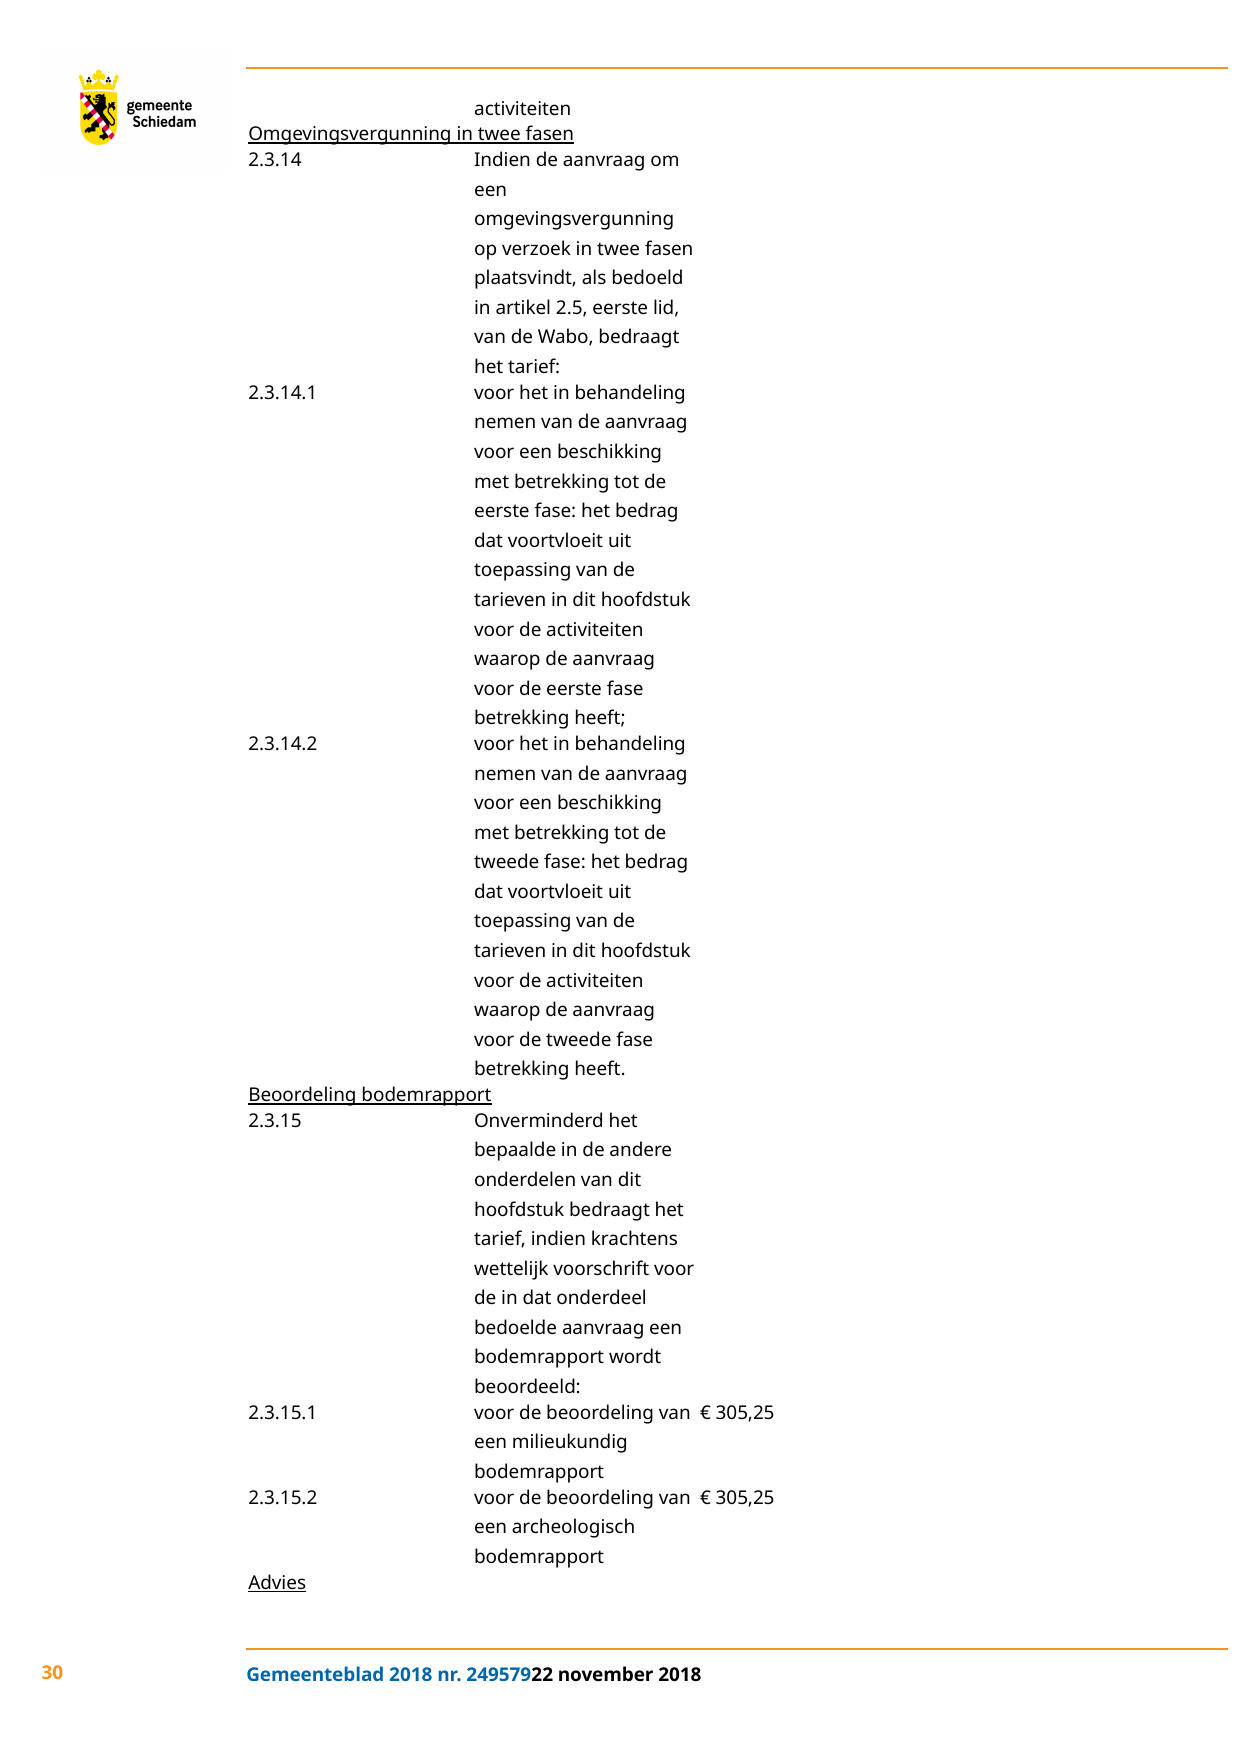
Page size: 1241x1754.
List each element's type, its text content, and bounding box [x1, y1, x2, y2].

table_cell [926, 1107, 1152, 1399]
table_cell Omgevingsvergunning in twee fasen [248, 121, 1152, 146]
table_cell 2.3.14.1 [248, 379, 474, 730]
table_cell 2.3.15 [248, 1107, 474, 1399]
table_cell [926, 146, 1152, 379]
table_cell Onverminderd het bepaalde in de andere onderdelen van dit hoofdstuk bedraagt het tarief, indien krachtens wettelijk voorschrift voor de in dat onderdeel bedoelde aanvraag een bodemrapport wordt beoordeeld: [474, 1107, 700, 1399]
table_cell Indien de aanvraag om een omgevingsvergunning op verzoek in twee fasen plaatsvindt, als bedoeld in artikel 2.5, eerste lid, van de Wabo, bedraagt het tarief: [474, 146, 700, 379]
table_cell [700, 146, 926, 379]
table_cell voor de beoordeling van een milieukundig bodemrapport [474, 1399, 700, 1484]
table_cell voor het in behandeling nemen van de aanvraag voor een beschikking met betrekking tot de eerste fase: het bedrag dat voortvloeit uit toepassing van de tarieven in dit hoofdstuk voor de activiteiten waarop de aanvraag voor de eerste fase betrekking heeft; [474, 379, 700, 730]
table_cell Advies [248, 1569, 474, 1594]
table_cell [926, 379, 1152, 730]
picture [41, 47, 231, 172]
table_cell [926, 730, 1152, 1081]
table_cell voor het in behandeling nemen van de aanvraag voor een beschikking met betrekking tot de tweede fase: het bedrag dat voortvloeit uit toepassing van de tarieven in dit hoofdstuk voor de activiteiten waarop de aanvraag voor de tweede fase betrekking heeft. [474, 730, 700, 1081]
table_cell [700, 1107, 926, 1399]
table_cell € 305,25 [700, 1399, 926, 1484]
table_cell Beoordeling bodemrapport [248, 1081, 1152, 1107]
table_cell [248, 95, 474, 121]
table_cell 2.3.15.1 [248, 1399, 474, 1484]
table_cell [700, 95, 926, 121]
table_cell [926, 1484, 1152, 1569]
table_cell [926, 95, 1152, 121]
table_cell 2.3.14 [248, 146, 474, 379]
table_cell 2.3.14.2 [248, 730, 474, 1081]
table_cell 2.3.15.2 [248, 1484, 474, 1569]
table_cell activiteiten [474, 95, 700, 121]
table_cell [926, 1399, 1152, 1484]
table_cell [700, 730, 926, 1081]
table_cell [700, 379, 926, 730]
table_cell € 305,25 [700, 1484, 926, 1569]
table_cell voor de beoordeling van een archeologisch bodemrapport [474, 1484, 700, 1569]
